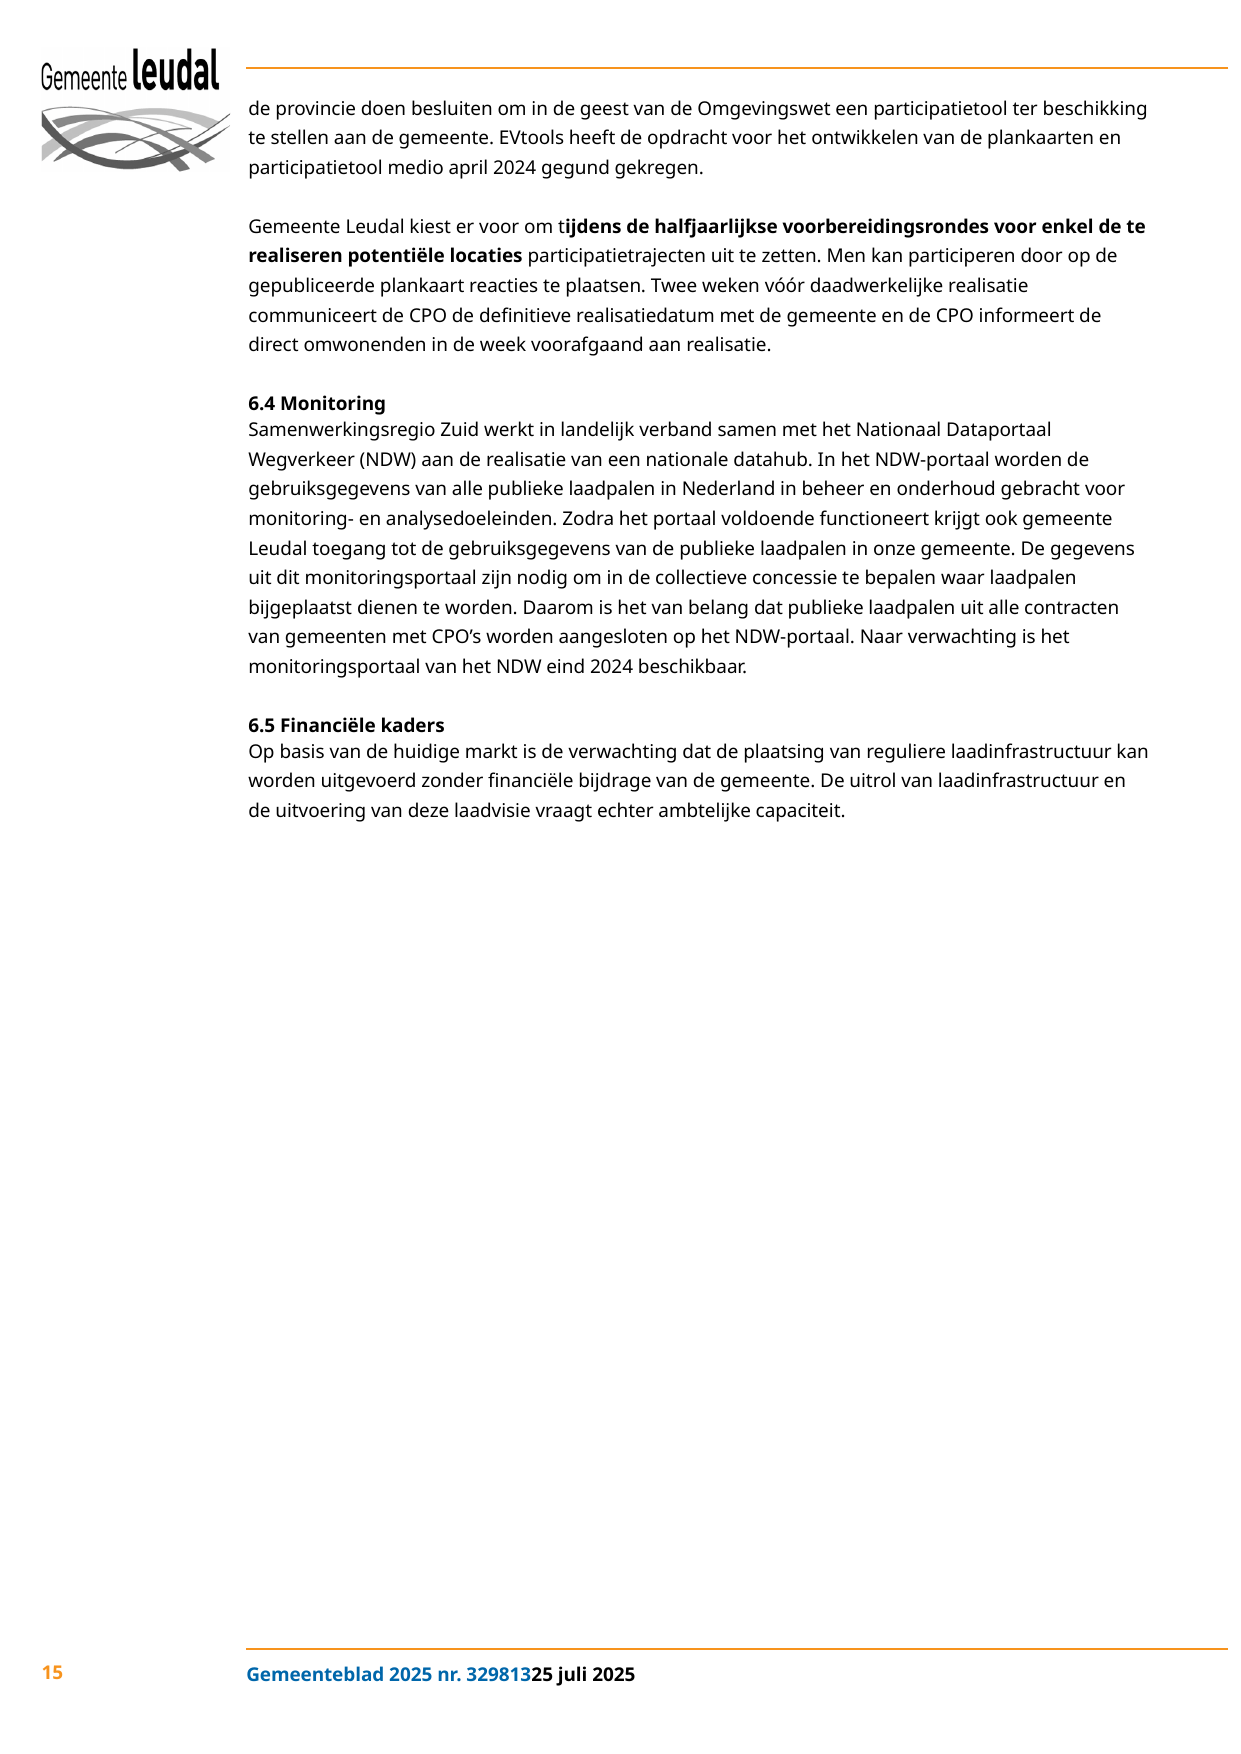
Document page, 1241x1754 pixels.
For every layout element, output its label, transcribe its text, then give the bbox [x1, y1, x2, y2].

text Gemeente Leudal kiest er voor om tijdens de halfjaarlijkse voorbereidingsrondes voor enkel de te realiseren potentiële locaties participatietrajecten uit te zetten. Men kan participeren door op de gepubliceerde plankaart reacties te plaatsen. Twee weken vóór daadwerkelijke realisatie communiceert de CPO de definitieve realisatiedatum met de gemeente en de CPO informeert de direct omwonenden in de week voorafgaand aan realisatie. [248, 213, 1152, 357]
text Samenwerkingsregio Zuid werkt in landelijk verband samen met het Nationaal Dataportaal Wegverkeer (NDW) aan de realisatie van een nationale datahub. In het NDW-portaal worden de gebruiksgegevens van alle publieke laadpalen in Nederland in beheer en onderhoud gebracht voor monitoring- en analysedoeleinden. Zodra het portaal voldoende functioneert krijgt ook gemeente Leudal toegang tot de gebruiksgegevens van de publieke laadpalen in onze gemeente. De gegevens uit dit monitoringsportaal zijn nodig om in de collectieve concessie te bepalen waar laadpalen bijgeplaatst dienen te worden. Daarom is het van belang dat publieke laadpalen uit alle contracten van gemeenten met CPO’s worden aangesloten op het NDW-portaal. Naar verwachting is het monitoringsportaal van het NDW eind 2024 beschikbaar. [248, 416, 1152, 679]
text Op basis van de huidige markt is de verwachting dat de plaatsing van reguliere laadinfrastructuur kan worden uitgevoerd zonder financiële bijdrage van de gemeente. De uitrol van laadinfrastructuur en de uitvoering van deze laadvisie vraagt echter ambtelijke capaciteit. [248, 738, 1152, 823]
picture [41, 47, 231, 172]
text de provincie doen besluiten om in de geest van de Omgevingswet een participatietool ter beschikking te stellen aan de gemeente. EVtools heeft de opdracht voor het ontwikkelen van de plankaarten en participatietool medio april 2024 gegund gekregen. [248, 95, 1152, 180]
text 6.4 Monitoring [248, 391, 1152, 416]
text 6.5 Financiële kaders [248, 712, 1152, 738]
